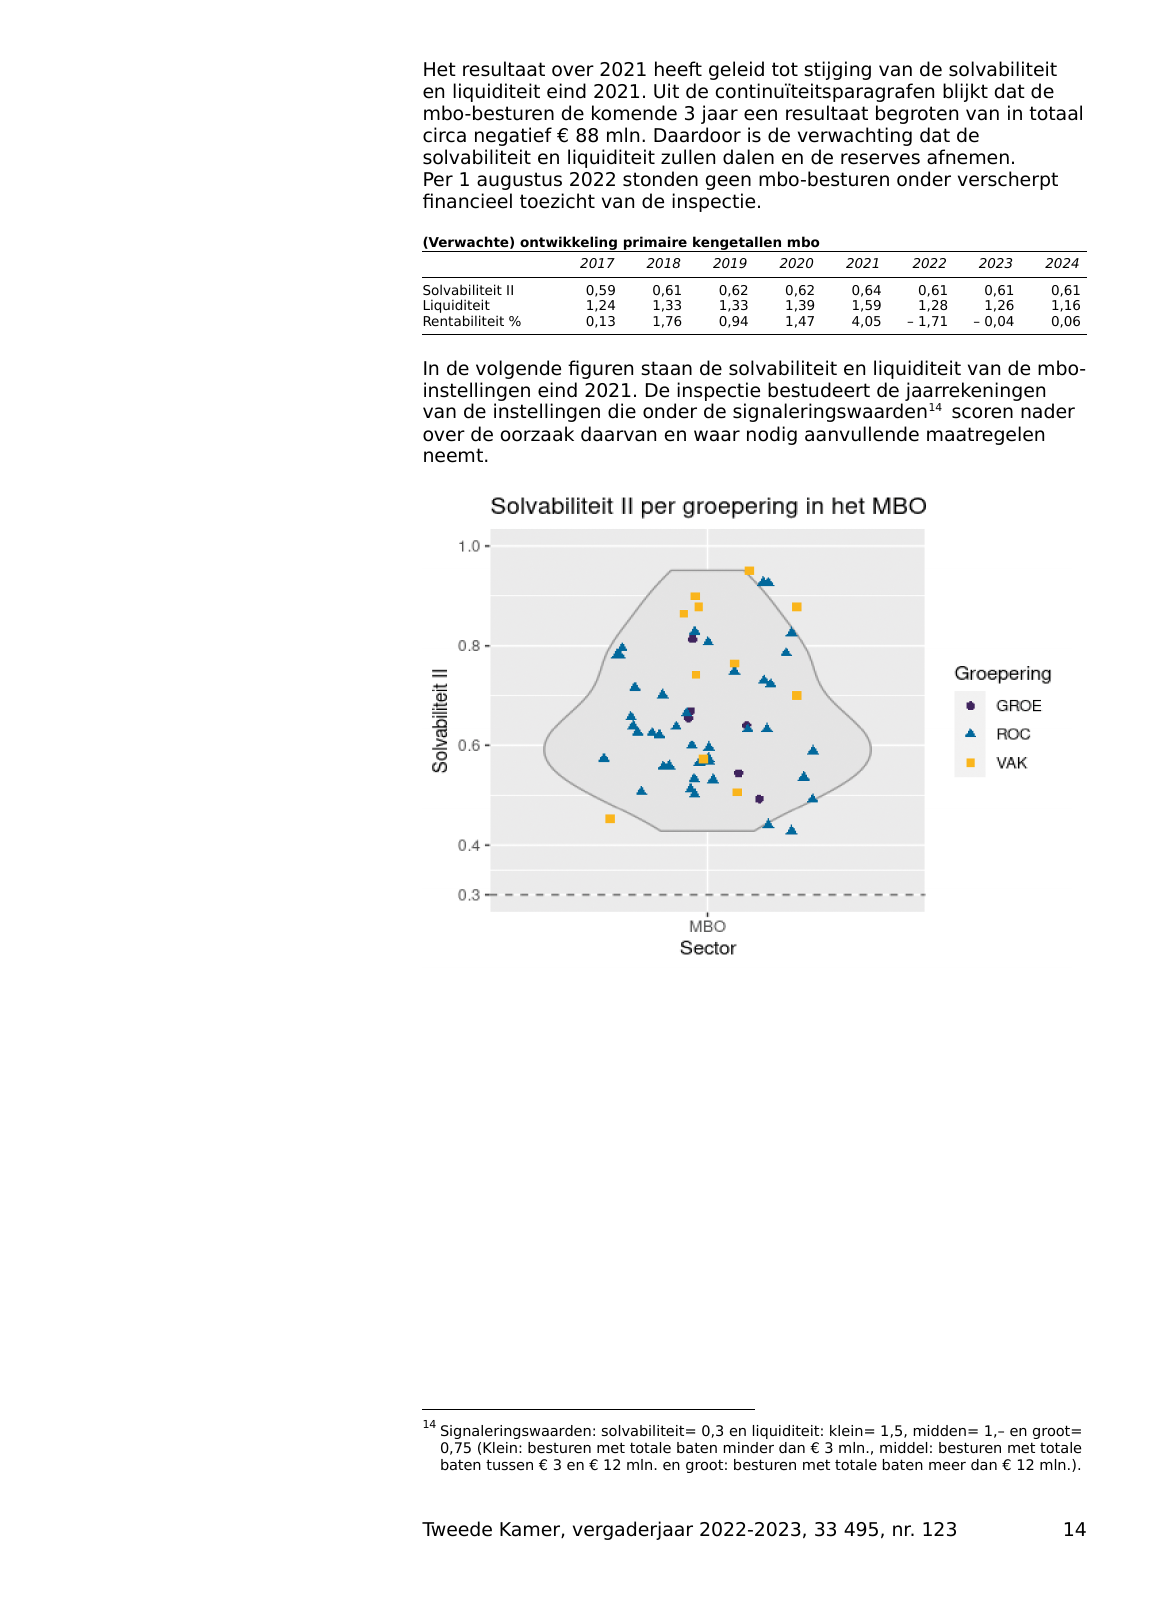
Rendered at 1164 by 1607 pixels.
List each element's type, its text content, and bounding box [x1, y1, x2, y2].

table_cell 2019 [688, 252, 754, 277]
table_cell 2022 [887, 252, 954, 277]
table_cell 1,59 [821, 298, 887, 314]
table_cell – 0,04 [954, 314, 1020, 334]
text In de volgende figuren staan de solvabiliteit en liquiditeit van de mbo-instellingen eind 2021. De inspectie bestudeert de jaarrekeningen van de instellingen die onder de signaleringswaarden scoren nader over de oorzaak daarvan en waar nodig aanvullende maatregelen neemt. [422, 357, 1087, 467]
table_cell 1,47 [754, 314, 821, 334]
table_cell 1,39 [754, 298, 821, 314]
table_cell 2023 [954, 252, 1020, 277]
table_cell 0,62 [688, 278, 754, 298]
table_header (Verwachte) ontwikkeling primaire kengetallen mbo [422, 235, 1087, 251]
text Het resultaat over 2021 heeft geleid tot stijging van de solvabiliteit en liquiditeit eind 2021. Uit de continuïteitsparagrafen blijkt dat de mbo-besturen de komende 3 jaar een resultaat begroten van in totaal circa negatief € 88 mln. Daardoor is de verwachting dat de solvabiliteit en liquiditeit zullen dalen en de reserves afnemen. [422, 59, 1087, 169]
table_cell 0,13 [555, 314, 622, 334]
table_cell Rentabiliteit % [422, 314, 555, 334]
table_cell 1,28 [887, 298, 954, 314]
picture [422, 489, 1072, 968]
table_cell Liquiditeit [422, 298, 555, 314]
table_cell 2024 [1020, 252, 1087, 277]
table_cell 0,61 [887, 278, 954, 298]
table_cell 1,33 [622, 298, 688, 314]
table_cell 0,61 [954, 278, 1020, 298]
table_cell 1,76 [622, 314, 688, 334]
table_cell 2020 [754, 252, 821, 277]
table_cell [422, 252, 555, 277]
table_cell 0,61 [1020, 278, 1087, 298]
table_cell 0,59 [555, 278, 622, 298]
table_cell 1,24 [555, 298, 622, 314]
table_cell 0,61 [622, 278, 688, 298]
table_cell 2018 [622, 252, 688, 277]
table_cell 0,62 [754, 278, 821, 298]
table_cell 1,16 [1020, 298, 1087, 314]
table_cell 0,94 [688, 314, 754, 334]
table_cell 1,26 [954, 298, 1020, 314]
table_cell 2021 [821, 252, 887, 277]
text Signaleringswaarden: solvabiliteit= 0,3 en liquiditeit: klein= 1,5, midden= 1,– en groot= 0,75 (Klein: besturen met totale baten minder dan € 3 mln., middel: besturen met totale baten tussen € 3 en € 12 mln. en groot: besturen met totale baten meer dan € 12 mln.). [422, 1418, 1087, 1474]
table_cell 0,64 [821, 278, 887, 298]
table_cell – 1,71 [887, 314, 954, 334]
table_cell 1,33 [688, 298, 754, 314]
table_cell 0,06 [1020, 314, 1087, 334]
table_cell 2017 [555, 252, 622, 277]
table_cell 4,05 [821, 314, 887, 334]
text Per 1 augustus 2022 stonden geen mbo-besturen onder verscherpt financieel toezicht van de inspectie. [422, 169, 1087, 213]
table_cell Solvabiliteit II [422, 278, 555, 298]
